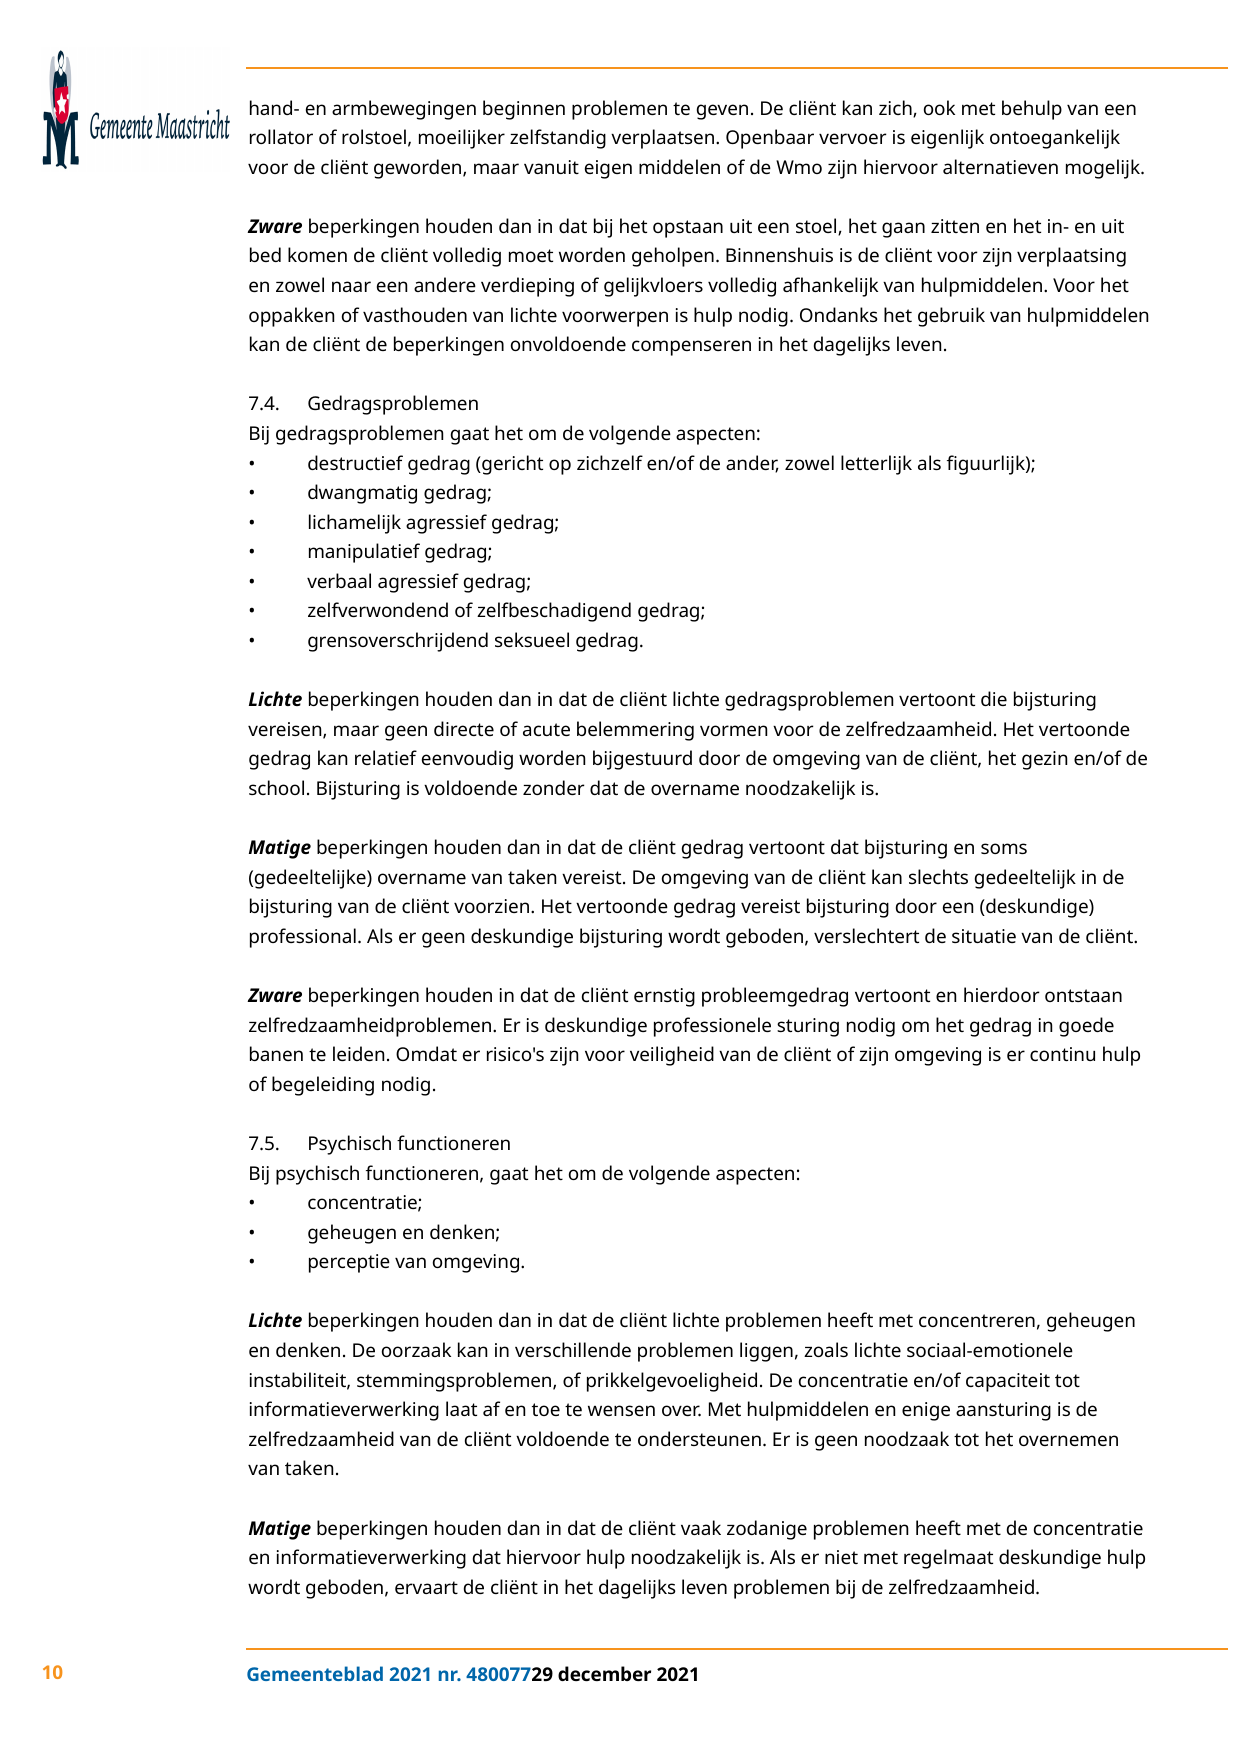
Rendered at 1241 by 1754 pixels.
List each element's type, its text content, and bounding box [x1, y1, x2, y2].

list lichamelijk agressief gedrag; [248, 509, 1152, 535]
list Gedragsproblemen [248, 391, 1152, 416]
picture [41, 47, 231, 172]
text Lichte beperkingen houden dan in dat de cliënt lichte gedragsproblemen vertoont die bijsturing vereisen, maar geen directe of acute belemmering vormen voor de zelfredzaamheid. Het vertoonde gedrag kan relatief eenvoudig worden bijgestuurd door de omgeving van de cliënt, het gezin en/of de school. Bijsturing is voldoende zonder dat de overname noodzakelijk is. [248, 686, 1152, 801]
text Bij gedragsproblemen gaat het om de volgende aspecten: [248, 420, 1152, 446]
text Matige beperkingen houden dan in dat de cliënt vaak zodanige problemen heeft met de concentratie en informatieverwerking dat hiervoor hulp noodzakelijk is. Als er niet met regelmaat deskundige hulp wordt geboden, ervaart de cliënt in het dagelijks leven problemen bij de zelfredzaamheid. [248, 1515, 1152, 1600]
text Zware beperkingen houden dan in dat bij het opstaan uit een stoel, het gaan zitten en het in- en uit bed komen de cliënt volledig moet worden geholpen. Binnenshuis is de cliënt voor zijn verplaatsing en zowel naar een andere verdieping of gelijkvloers volledig afhankelijk van hulpmiddelen. Voor het oppakken of vasthouden van lichte voorwerpen is hulp nodig. Ondanks het gebruik van hulpmiddelen kan de cliënt de beperkingen onvoldoende compenseren in het dagelijks leven. [248, 213, 1152, 357]
list Psychisch functioneren [248, 1130, 1152, 1156]
list perceptie van omgeving. [248, 1248, 1152, 1274]
list concentratie; [248, 1189, 1152, 1215]
list grensoverschrijdend seksueel gedrag. [248, 627, 1152, 653]
text Matige beperkingen houden dan in dat de cliënt gedrag vertoont dat bijsturing en soms (gedeeltelijke) overname van taken vereist. De omgeving van de cliënt kan slechts gedeeltelijk in de bijsturing van de cliënt voorzien. Het vertoonde gedrag vereist bijsturing door een (deskundige) professional. Als er geen deskundige bijsturing wordt geboden, verslechtert de situatie van de cliënt. [248, 834, 1152, 949]
text Bij psychisch functioneren, gaat het om de volgende aspecten: [248, 1160, 1152, 1186]
text Zware beperkingen houden in dat de cliënt ernstig probleemgedrag vertoont en hierdoor ontstaan zelfredzaamheidproblemen. Er is deskundige professionele sturing nodig om het gedrag in goede banen te leiden. Omdat er risico's zijn voor veiligheid van de cliënt of zijn omgeving is er continu hulp of begeleiding nodig. [248, 982, 1152, 1097]
list destructief gedrag (gericht op zichzelf en/of de ander, zowel letterlijk als figuurlijk); [248, 450, 1152, 476]
list verbaal agressief gedrag; [248, 568, 1152, 594]
list dwangmatig gedrag; [248, 479, 1152, 505]
text hand- en armbewegingen beginnen problemen te geven. De cliënt kan zich, ook met behulp van een rollator of rolstoel, moeilijker zelfstandig verplaatsen. Openbaar vervoer is eigenlijk ontoegankelijk voor de cliënt geworden, maar vanuit eigen middelen of de Wmo zijn hiervoor alternatieven mogelijk. [248, 95, 1152, 180]
list manipulatief gedrag; [248, 538, 1152, 564]
list geheugen en denken; [248, 1219, 1152, 1245]
text Lichte beperkingen houden dan in dat de cliënt lichte problemen heeft met concentreren, geheugen en denken. De oorzaak kan in verschillende problemen liggen, zoals lichte sociaal-emotionele instabiliteit, stemmingsproblemen, of prikkelgevoeligheid. De concentratie en/of capaciteit tot informatieverwerking laat af en toe te wensen over. Met hulpmiddelen en enige aansturing is de zelfredzaamheid van de cliënt voldoende te ondersteunen. Er is geen noodzaak tot het overnemen van taken. [248, 1308, 1152, 1481]
list zelfverwondend of zelfbeschadigend gedrag; [248, 598, 1152, 623]
